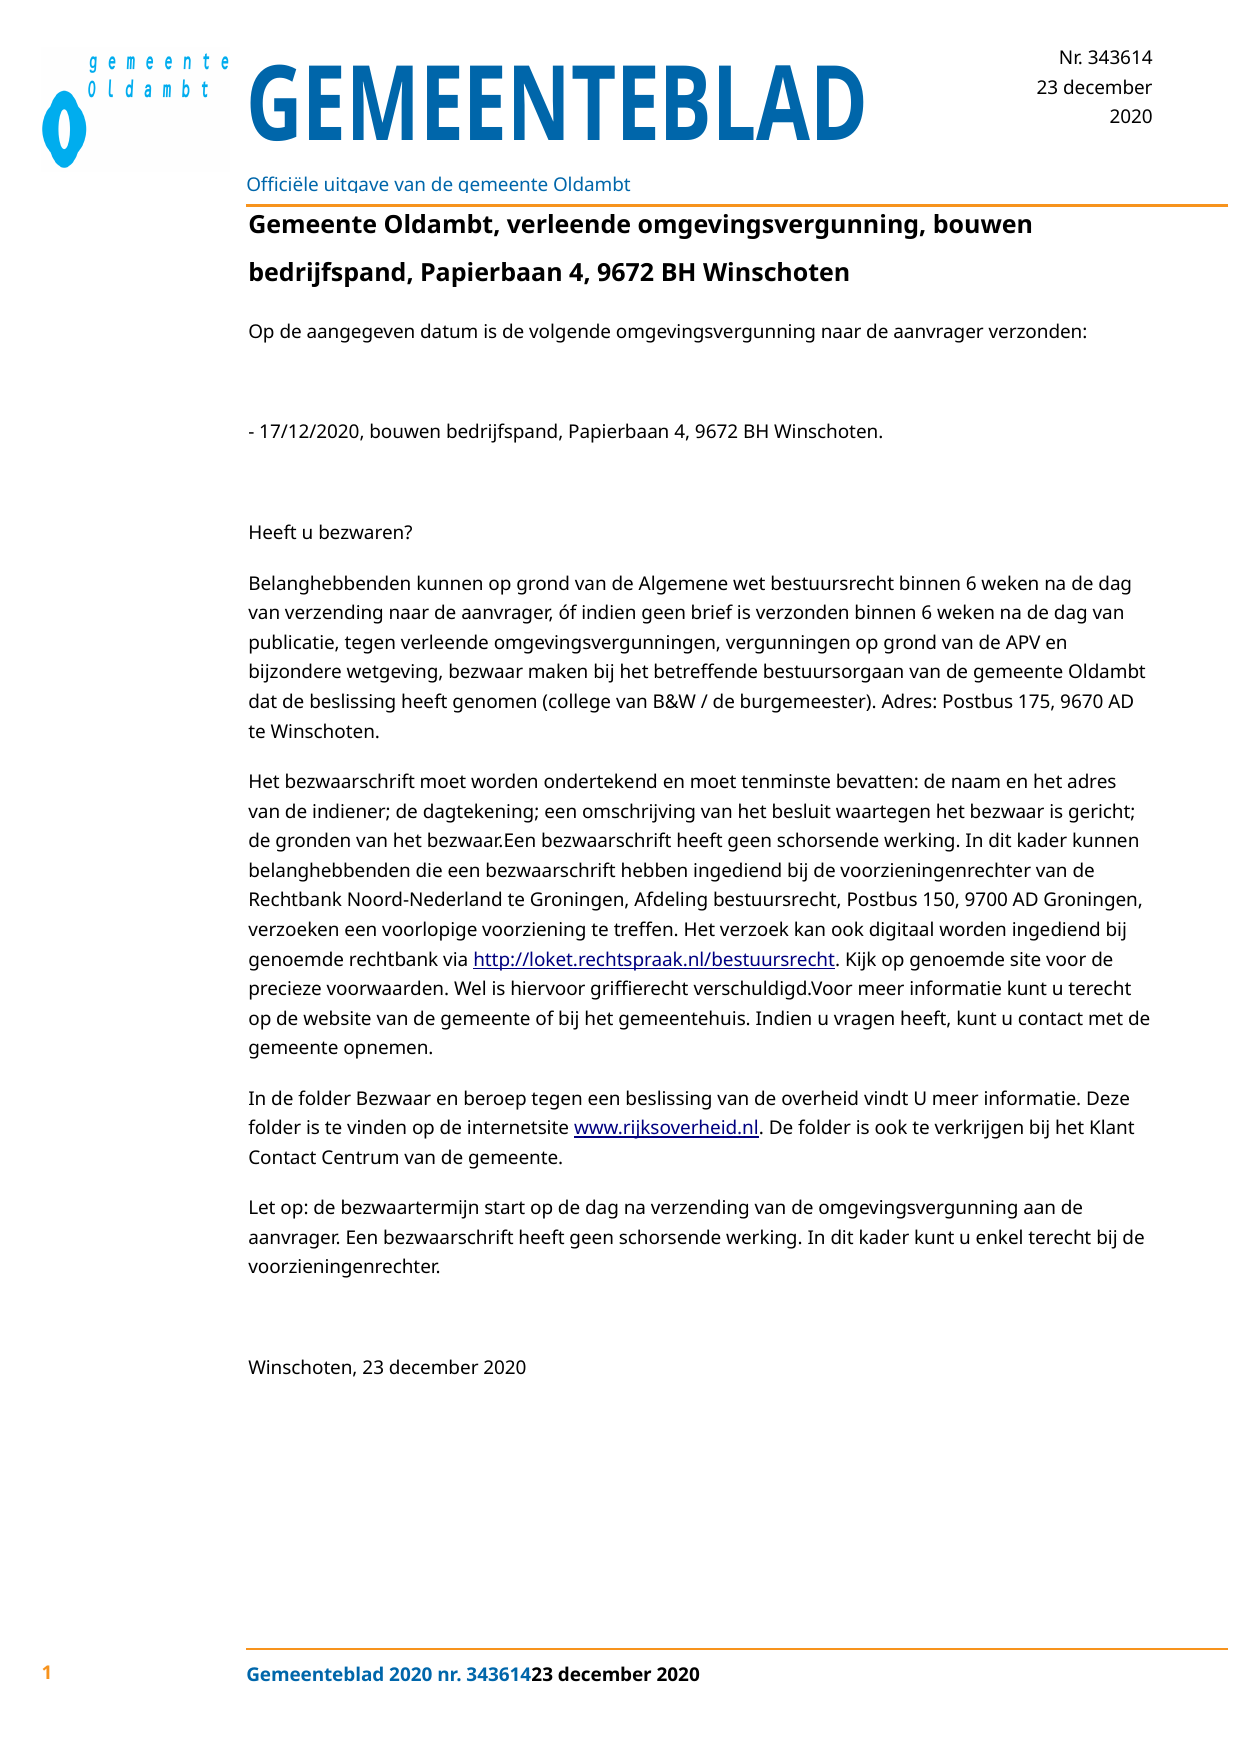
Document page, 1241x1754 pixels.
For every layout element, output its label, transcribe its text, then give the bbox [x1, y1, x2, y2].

text Gemeente Oldambt, verleende omgevingsvergunning, bouwen bedrijfspand, Papierbaan 4, 9672 BH Winschoten [248, 207, 1152, 288]
text Let op: de bezwaartermijn start op de dag na verzending van de omgevingsvergunning aan de aanvrager. Een bezwaarschrift heeft geen schorsende werking. In dit kader kunt u enkel terecht bij de voorzieningenrechter. [248, 1194, 1152, 1279]
picture [41, 47, 231, 172]
text Heeft u bezwaren? [248, 519, 1152, 545]
text Belanghebbenden kunnen op grond van de Algemene wet bestuursrecht binnen 6 weken na de dag van verzending naar de aanvrager, óf indien geen brief is verzonden binnen 6 weken na de dag van publicatie, tegen verleende omgevingsvergunningen, vergunningen op grond van de APV en bijzondere wetgeving, bezwaar maken bij het betreffende bestuursorgaan van de gemeente Oldambt dat de beslissing heeft genomen (college van B&W / de burgemeester). Adres: Postbus 175, 9670 AD te Winschoten. [248, 570, 1152, 744]
text - 17/12/2020, bouwen bedrijfspand, Papierbaan 4, 9672 BH Winschoten. [248, 419, 1152, 444]
text Op de aangegeven datum is de volgende omgevingsvergunning naar de aanvrager verzonden: [248, 318, 1152, 344]
text In de folder Bezwaar en beroep tegen een beslissing van de overheid vindt U meer informatie. Deze folder is te vinden op de internetsite www.rijksoverheid.nl. De folder is ook te verkrijgen bij het Klant Contact Centrum van de gemeente. [248, 1085, 1152, 1170]
text Winschoten, 23 december 2020 [248, 1354, 1152, 1380]
text Het bezwaarschrift moet worden ondertekend en moet tenminste bevatten: de naam en het adres van de indiener; de dagtekening; een omschrijving van het besluit waartegen het bezwaar is gericht; de gronden van het bezwaar.Een bezwaarschrift heeft geen schorsende werking. In dit kader kunnen belanghebbenden die een bezwaarschrift hebben ingediend bij de voorzieningenrechter van de Rechtbank Noord-Nederland te Groningen, Afdeling bestuursrecht, Postbus 150, 9700 AD Groningen, verzoeken een voorlopige voorziening te treffen. Het verzoek kan ook digitaal worden ingediend bij genoemde rechtbank via http://loket.rechtspraak.nl/bestuursrecht. Kijk op genoemde site voor de precieze voorwaarden. Wel is hiervoor griffierecht verschuldigd.Voor meer informatie kunt u terecht op de website van de gemeente of bij het gemeentehuis. Indien u vragen heeft, kunt u contact met de gemeente opnemen. [248, 768, 1152, 1060]
